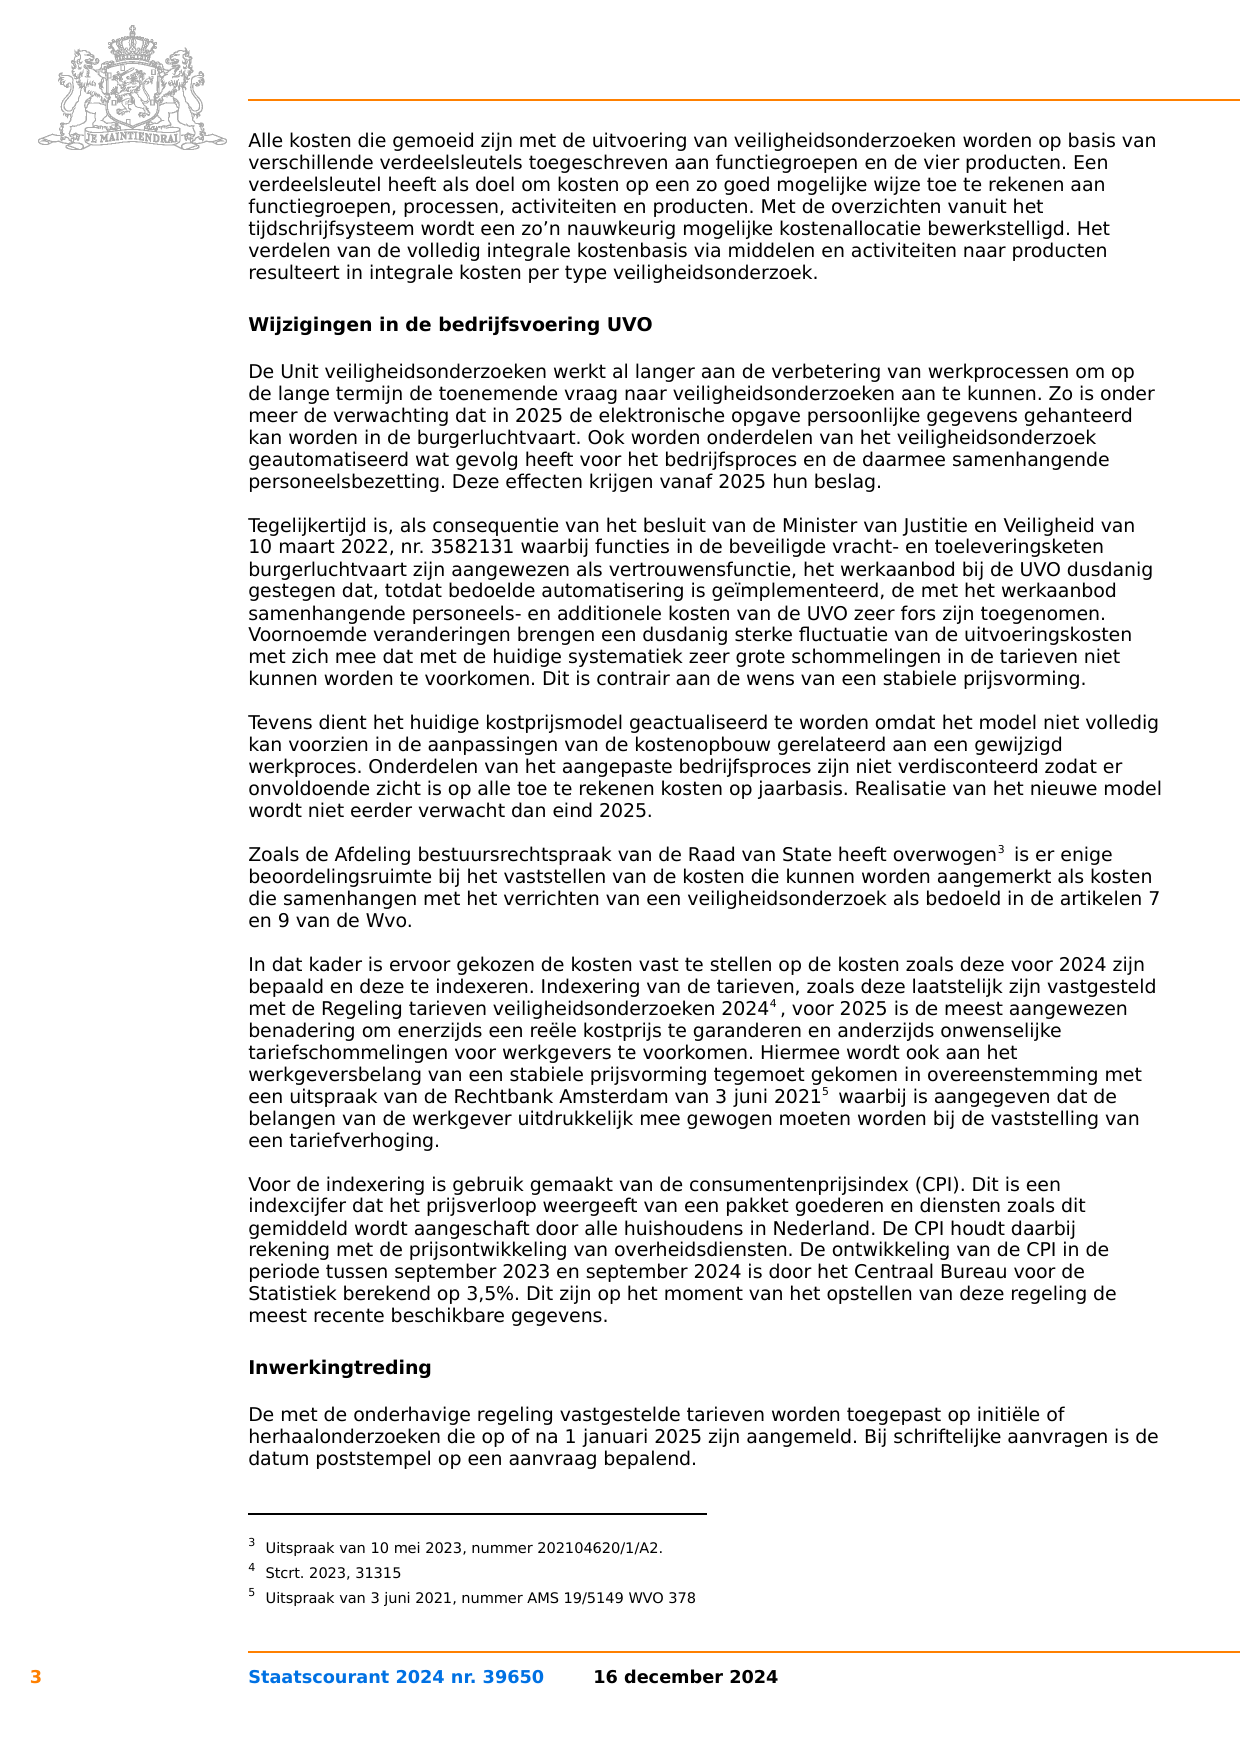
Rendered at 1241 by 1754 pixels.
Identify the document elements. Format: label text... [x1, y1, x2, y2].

text Uitspraak van 3 juni 2021, nummer AMS 19/5149 WVO 378 [248, 1586, 1163, 1608]
subtitle Inwerkingtreding [248, 1357, 1163, 1379]
text Tegelijkertijd is, als consequentie van het besluit van de Minister van Justitie en Veiligheid van 10 maart 2022, nr. 3582131 waarbij functies in de beveiligde vracht- en toeleveringsketen burgerluchtvaart zijn aangewezen als vertrouwensfunctie, het werkaanbod bij de UVO dusdanig gestegen dat, totdat bedoelde automatisering is geïmplementeerd, de met het werkaanbod samenhangende personeels- en additionele kosten van de UVO zeer fors zijn toegenomen. Voornoemde veranderingen brengen een dusdanig sterke fluctuatie van de uitvoeringskosten met zich mee dat met de huidige systematiek zeer grote schommelingen in de tarieven niet kunnen worden te voorkomen. Dit is contrair aan de wens van een stabiele prijsvorming. [248, 514, 1163, 690]
subtitle Wijzigingen in de bedrijfsvoering UVO [248, 314, 1163, 336]
picture [38, 25, 227, 150]
text Stcrt. 2023, 31315 [248, 1561, 1163, 1583]
text Tevens dient het huidige kostprijsmodel geactualiseerd te worden omdat het model niet volledig kan voorzien in de aanpassingen van de kostenopbouw gerelateerd aan een gewijzigd werkproces. Onderdelen van het aangepaste bedrijfsproces zijn niet verdisconteerd zodat er onvoldoende zicht is op alle toe te rekenen kosten op jaarbasis. Realisatie van het nieuwe model wordt niet eerder verwacht dan eind 2025. [248, 712, 1163, 822]
text Voor de indexering is gebruik gemaakt van de consumentenprijsindex (CPI). Dit is een indexcijfer dat het prijsverloop weergeeft van een pakket goederen en diensten zoals dit gemiddeld wordt aangeschaft door alle huishoudens in Nederland. De CPI houdt daarbij rekening met de prijsontwikkeling van overheidsdiensten. De ontwikkeling van de CPI in de periode tussen september 2023 en september 2024 is door het Centraal Bureau voor de Statistiek berekend op 3,5%. Dit zijn op het moment van het opstellen van deze regeling de meest recente beschikbare gegevens. [248, 1173, 1163, 1327]
text Uitspraak van 10 mei 2023, nummer 202104620/1/A2. [248, 1536, 1163, 1558]
text Alle kosten die gemoeid zijn met de uitvoering van veiligheidsonderzoeken worden op basis van verschillende verdeelsleutels toegeschreven aan functiegroepen en de vier producten. Een verdeelsleutel heeft als doel om kosten op een zo goed mogelijke wijze toe te rekenen aan functiegroepen, processen, activiteiten en producten. Met de overzichten vanuit het tijdschrijfsysteem wordt een zo’n nauwkeurig mogelijke kostenallocatie bewerkstelligd. Het verdelen van de volledig integrale kostenbasis via middelen en activiteiten naar producten resulteert in integrale kosten per type veiligheidsonderzoek. [248, 130, 1163, 284]
text De met de onderhavige regeling vastgestelde tarieven worden toegepast op initiële of herhaalonderzoeken die op of na 1 januari 2025 zijn aangemeld. Bij schriftelijke aanvragen is de datum poststempel op een aanvraag bepalend. [248, 1404, 1163, 1470]
text De Unit veiligheidsonderzoeken werkt al langer aan de verbetering van werkprocessen om op de lange termijn de toenemende vraag naar veiligheidsonderzoeken aan te kunnen. Zo is onder meer de verwachting dat in 2025 de elektronische opgave persoonlijke gegevens gehanteerd kan worden in de burgerluchtvaart. Ook worden onderdelen van het veiligheidsonderzoek geautomatiseerd wat gevolg heeft voor het bedrijfsproces en de daarmee samenhangende personeelsbezetting. Deze effecten krijgen vanaf 2025 hun beslag. [248, 361, 1163, 493]
text Zoals de Afdeling bestuursrechtspraak van de Raad van State heeft overwogen is er enige beoordelingsruimte bij het vaststellen van de kosten die kunnen worden aangemerkt als kosten die samenhangen met het verrichten van een veiligheidsonderzoek als bedoeld in de artikelen 7 en 9 van de Wvo. [248, 844, 1163, 932]
text In dat kader is ervoor gekozen de kosten vast te stellen op de kosten zoals deze voor 2024 zijn bepaald en deze te indexeren. Indexering van de tarieven, zoals deze laatstelijk zijn vastgesteld met de Regeling tarieven veiligheidsonderzoeken 2024, voor 2025 is de meest aangewezen benadering om enerzijds een reële kostprijs te garanderen en anderzijds onwenselijke tariefschommelingen voor werkgevers te voorkomen. Hiermee wordt ook aan het werkgeversbelang van een stabiele prijsvorming tegemoet gekomen in overeenstemming met een uitspraak van de Rechtbank Amsterdam van 3 juni 2021 waarbij is aangegeven dat de belangen van de werkgever uitdrukkelijk mee gewogen moeten worden bij de vaststelling van een tariefverhoging. [248, 954, 1163, 1152]
